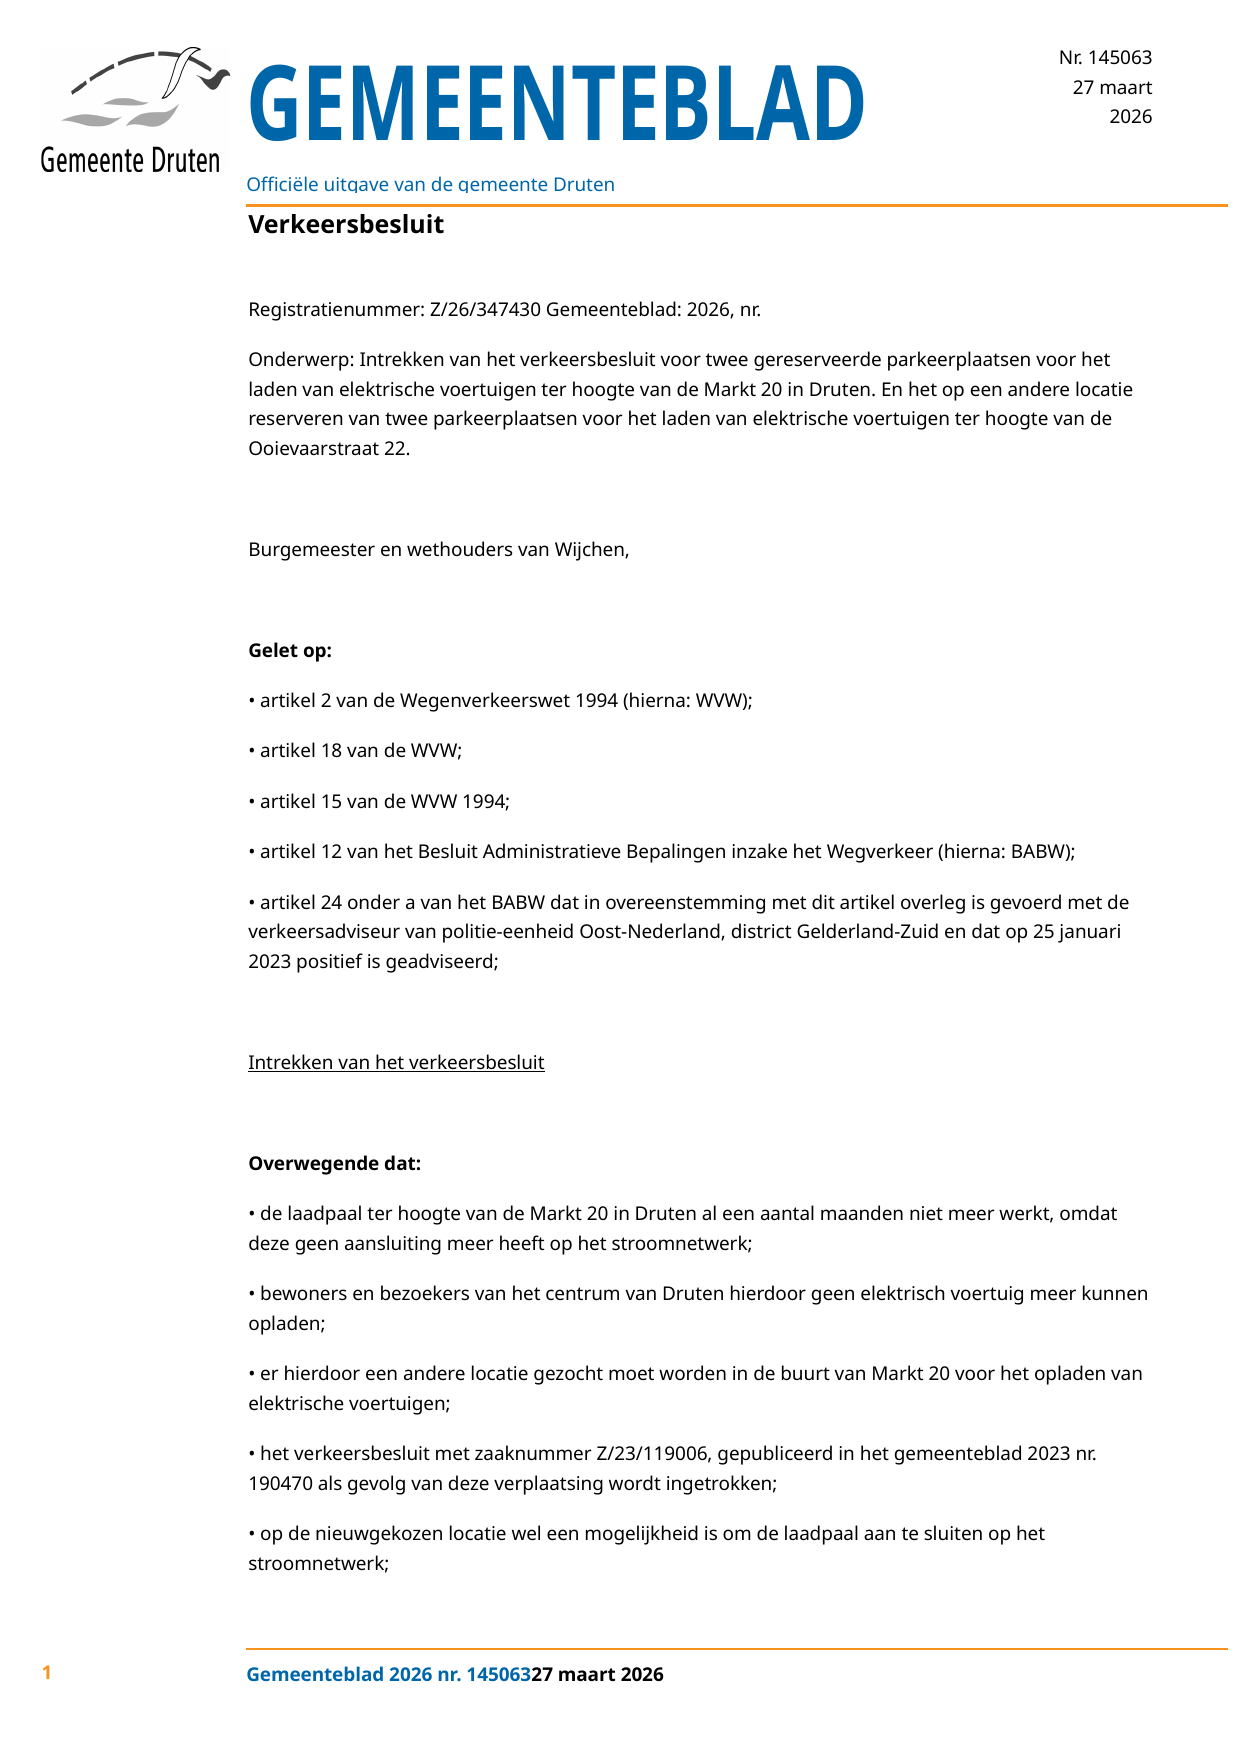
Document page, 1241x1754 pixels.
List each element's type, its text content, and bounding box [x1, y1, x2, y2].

text Overwegende dat: [248, 1150, 1152, 1176]
text • de laadpaal ter hoogte van de Markt 20 in Druten al een aantal maanden niet meer werkt, omdat deze geen aansluiting meer heeft op het stroomnetwerk; [248, 1200, 1152, 1256]
text Onderwerp: Intrekken van het verkeersbesluit voor twee gereserveerde parkeerplaatsen voor het laden van elektrische voertuigen ter hoogte van de Markt 20 in Druten. En het op een andere locatie reserveren van twee parkeerplaatsen voor het laden van elektrische voertuigen ter hoogte van de Ooievaarstraat 22. [248, 346, 1152, 461]
text • op de nieuwgekozen locatie wel een mogelijkheid is om de laadpaal aan te sluiten op het stroomnetwerk; [248, 1520, 1152, 1576]
text Verkeersbesluit [248, 207, 1152, 241]
text Registratienummer: Z/26/347430 Gemeenteblad: 2026, nr. [248, 296, 1152, 322]
text • er hierdoor een andere locatie gezocht moet worden in de buurt van Markt 20 voor het opladen van elektrische voertuigen; [248, 1360, 1152, 1416]
text Intrekken van het verkeersbesluit [248, 1049, 1152, 1075]
text • artikel 18 van de WVW; [248, 738, 1152, 763]
text • artikel 24 onder a van het BABW dat in overeenstemming met dit artikel overleg is gevoerd met de verkeersadviseur van politie-eenheid Oost-Nederland, district Gelderland-Zuid en dat op 25 januari 2023 positief is geadviseerd; [248, 889, 1152, 974]
text • artikel 12 van het Besluit Administratieve Bepalingen inzake het Wegverkeer (hierna: BABW); [248, 838, 1152, 864]
text Burgemeester en wethouders van Wijchen, [248, 536, 1152, 562]
text Gelet op: [248, 637, 1152, 663]
text • artikel 15 van de WVW 1994; [248, 788, 1152, 814]
text • bewoners en bezoekers van het centrum van Druten hierdoor geen elektrisch voertuig meer kunnen opladen; [248, 1280, 1152, 1336]
picture [41, 47, 231, 172]
text • artikel 2 van de Wegenverkeerswet 1994 (hierna: WVW); [248, 687, 1152, 713]
text • het verkeersbesluit met zaaknummer Z/23/119006, gepubliceerd in het gemeenteblad 2023 nr. 190470 als gevolg van deze verplaatsing wordt ingetrokken; [248, 1440, 1152, 1496]
